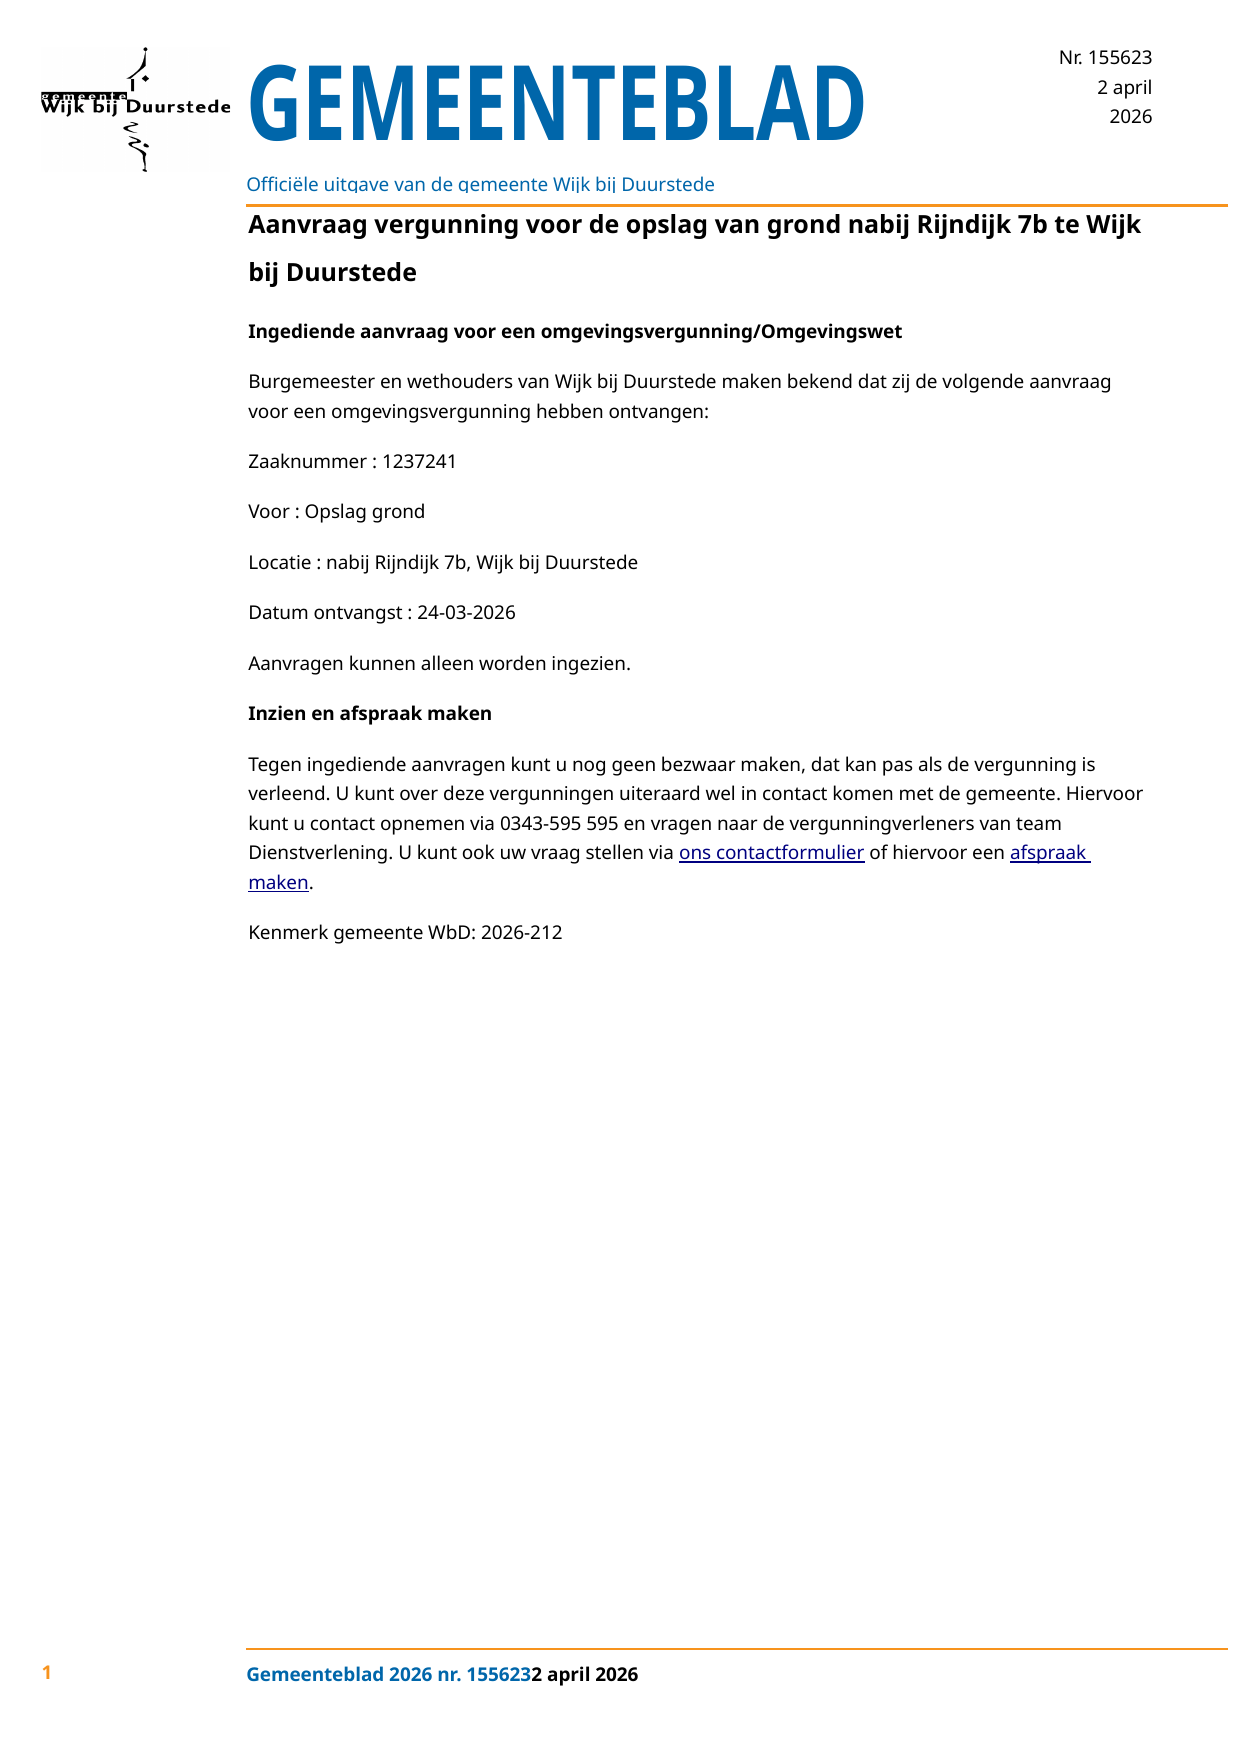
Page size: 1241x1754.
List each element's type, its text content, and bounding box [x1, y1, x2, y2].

text Kenmerk gemeente WbD: 2026-212 [248, 919, 1152, 945]
text Inzien en afspraak maken [248, 700, 1152, 726]
text Ingediende aanvraag voor een omgevingsvergunning/Omgevingswet [248, 318, 1152, 344]
text Burgemeester en wethouders van Wijk bij Duurstede maken bekend dat zij de volgende aanvraag voor een omgevingsvergunning hebben ontvangen: [248, 368, 1152, 424]
text Datum ontvangst : 24-03-2026 [248, 599, 1152, 625]
text Tegen ingediende aanvragen kunt u nog geen bezwaar maken, dat kan pas als de vergunning is verleend. U kunt over deze vergunningen uiteraard wel in contact komen met de gemeente. Hiervoor kunt u contact opnemen via 0343-595 595 en vragen naar de vergunningverleners van team Dienstverlening. U kunt ook uw vraag stellen via ons contactformulier of hiervoor een afspraak maken. [248, 751, 1152, 895]
text Locatie : nabij Rijndijk 7b, Wijk bij Duurstede [248, 549, 1152, 575]
text Aanvragen kunnen alleen worden ingezien. [248, 650, 1152, 676]
text Aanvraag vergunning voor de opslag van grond nabij Rijndijk 7b te Wijk bij Duurstede [248, 207, 1152, 288]
text Voor : Opslag grond [248, 499, 1152, 524]
picture [41, 47, 231, 172]
text Zaaknummer : 1237241 [248, 448, 1152, 474]
